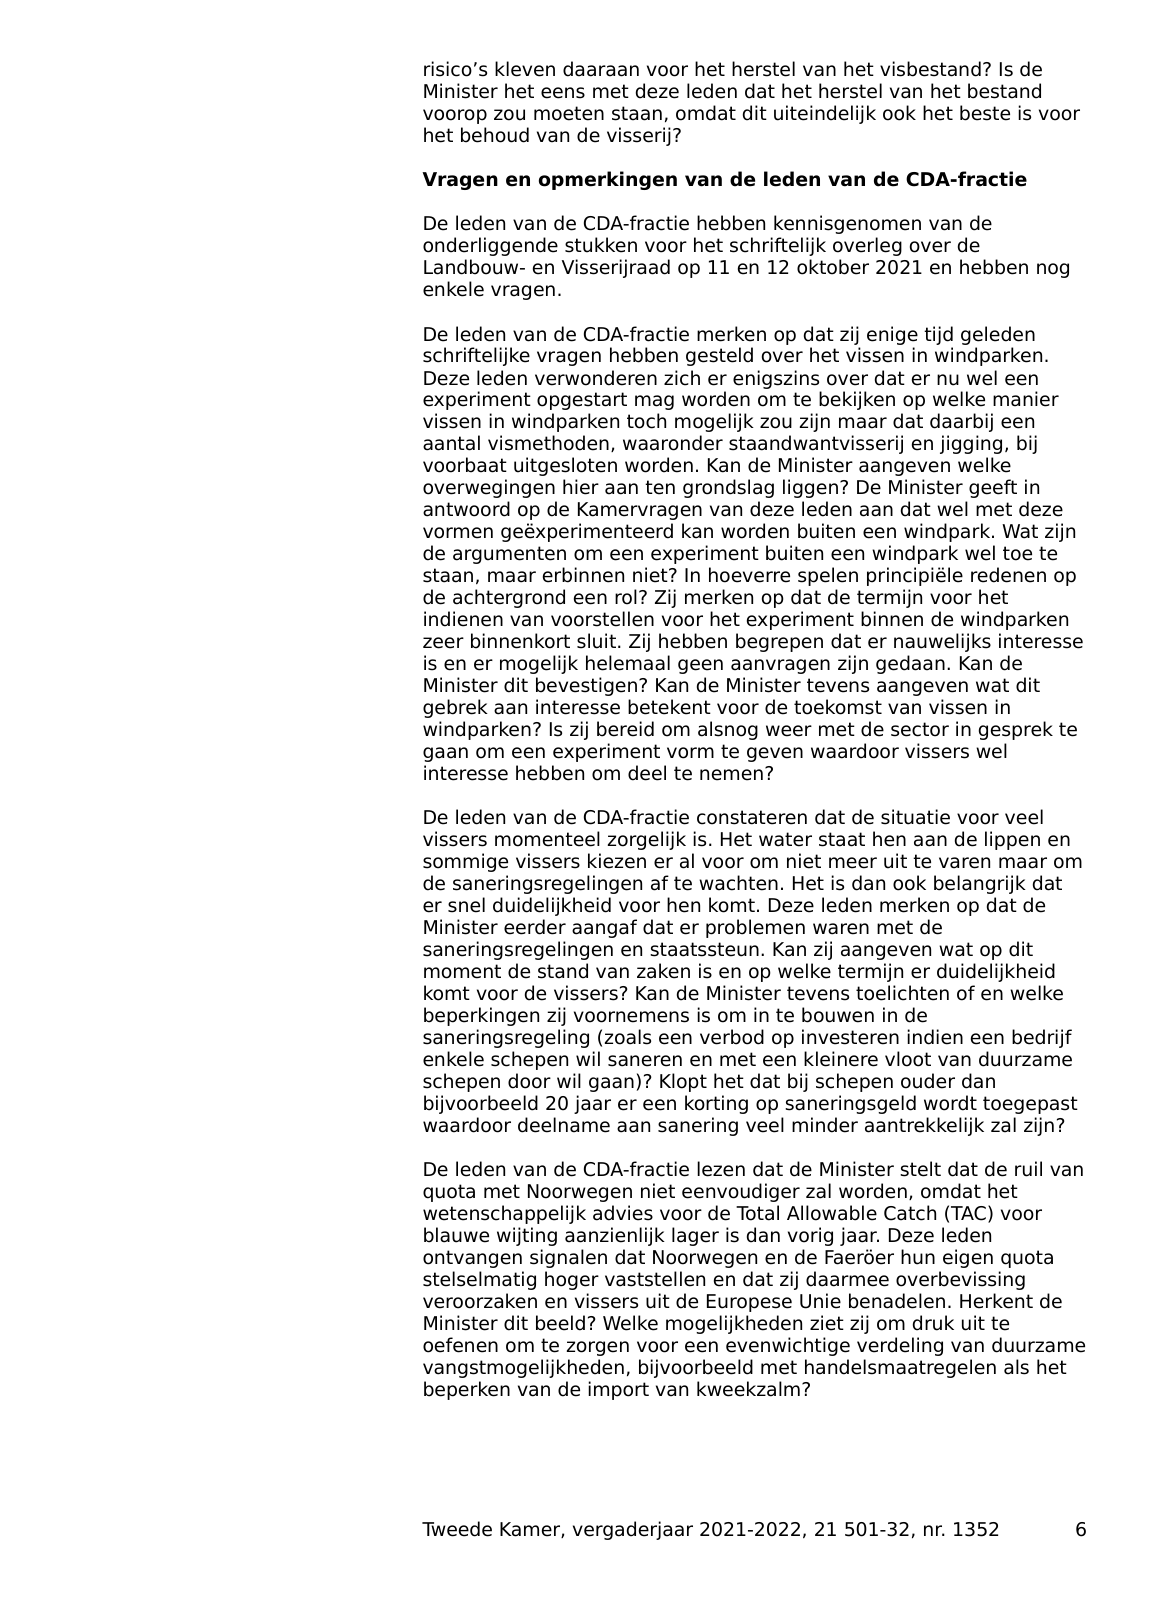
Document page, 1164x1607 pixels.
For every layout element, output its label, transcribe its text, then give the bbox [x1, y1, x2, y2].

text De leden van de CDA-fractie lezen dat de Minister stelt dat de ruil van quota met Noorwegen niet eenvoudiger zal worden, omdat het wetenschappelijk advies voor de Total Allowable Catch (TAC) voor blauwe wijting aanzienlijk lager is dan vorig jaar. Deze leden ontvangen signalen dat Noorwegen en de Faeröer hun eigen quota stelselmatig hoger vaststellen en dat zij daarmee overbevissing veroorzaken en vissers uit de Europese Unie benadelen. Herkent de Minister dit beeld? Welke mogelijkheden ziet zij om druk uit te oefenen om te zorgen voor een evenwichtige verdeling van duurzame vangstmogelijkheden, bijvoorbeeld met handelsmaatregelen als het beperken van de import van kweekzalm? [422, 1159, 1087, 1401]
text risico’s kleven daaraan voor het herstel van het visbestand? Is de Minister het eens met deze leden dat het herstel van het bestand voorop zou moeten staan, omdat dit uiteindelijk ook het beste is voor het behoud van de visserij? [422, 59, 1087, 147]
subtitle Vragen en opmerkingen van de leden van de CDA-fractie [422, 169, 1087, 191]
text De leden van de CDA-fractie hebben kennisgenomen van de onderliggende stukken voor het schriftelijk overleg over de Landbouw- en Visserijraad op 11 en 12 oktober 2021 en hebben nog enkele vragen. [422, 213, 1087, 301]
text De leden van de CDA-fractie merken op dat zij enige tijd geleden schriftelijke vragen hebben gesteld over het vissen in windparken. Deze leden verwonderen zich er enigszins over dat er nu wel een experiment opgestart mag worden om te bekijken op welke manier vissen in windparken toch mogelijk zou zijn maar dat daarbij een aantal vismethoden, waaronder staandwantvisserij en jigging, bij voorbaat uitgesloten worden. Kan de Minister aangeven welke overwegingen hier aan ten grondslag liggen? De Minister geeft in antwoord op de Kamervragen van deze leden aan dat wel met deze vormen geëxperimenteerd kan worden buiten een windpark. Wat zijn de argumenten om een experiment buiten een windpark wel toe te staan, maar erbinnen niet? In hoeverre spelen principiële redenen op de achtergrond een rol? Zij merken op dat de termijn voor het indienen van voorstellen voor het experiment binnen de windparken zeer binnenkort sluit. Zij hebben begrepen dat er nauwelijks interesse is en er mogelijk helemaal geen aanvragen zijn gedaan. Kan de Minister dit bevestigen? Kan de Minister tevens aangeven wat dit gebrek aan interesse betekent voor de toekomst van vissen in windparken? Is zij bereid om alsnog weer met de sector in gesprek te gaan om een experiment vorm te geven waardoor vissers wel interesse hebben om deel te nemen? [422, 323, 1087, 785]
text De leden van de CDA-fractie constateren dat de situatie voor veel vissers momenteel zorgelijk is. Het water staat hen aan de lippen en sommige vissers kiezen er al voor om niet meer uit te varen maar om de saneringsregelingen af te wachten. Het is dan ook belangrijk dat er snel duidelijkheid voor hen komt. Deze leden merken op dat de Minister eerder aangaf dat er problemen waren met de saneringsregelingen en staatssteun. Kan zij aangeven wat op dit moment de stand van zaken is en op welke termijn er duidelijkheid komt voor de vissers? Kan de Minister tevens toelichten of en welke beperkingen zij voornemens is om in te bouwen in de saneringsregeling (zoals een verbod op investeren indien een bedrijf enkele schepen wil saneren en met een kleinere vloot van duurzame schepen door wil gaan)? Klopt het dat bij schepen ouder dan bijvoorbeeld 20 jaar er een korting op saneringsgeld wordt toegepast waardoor deelname aan sanering veel minder aantrekkelijk zal zijn? [422, 807, 1087, 1137]
